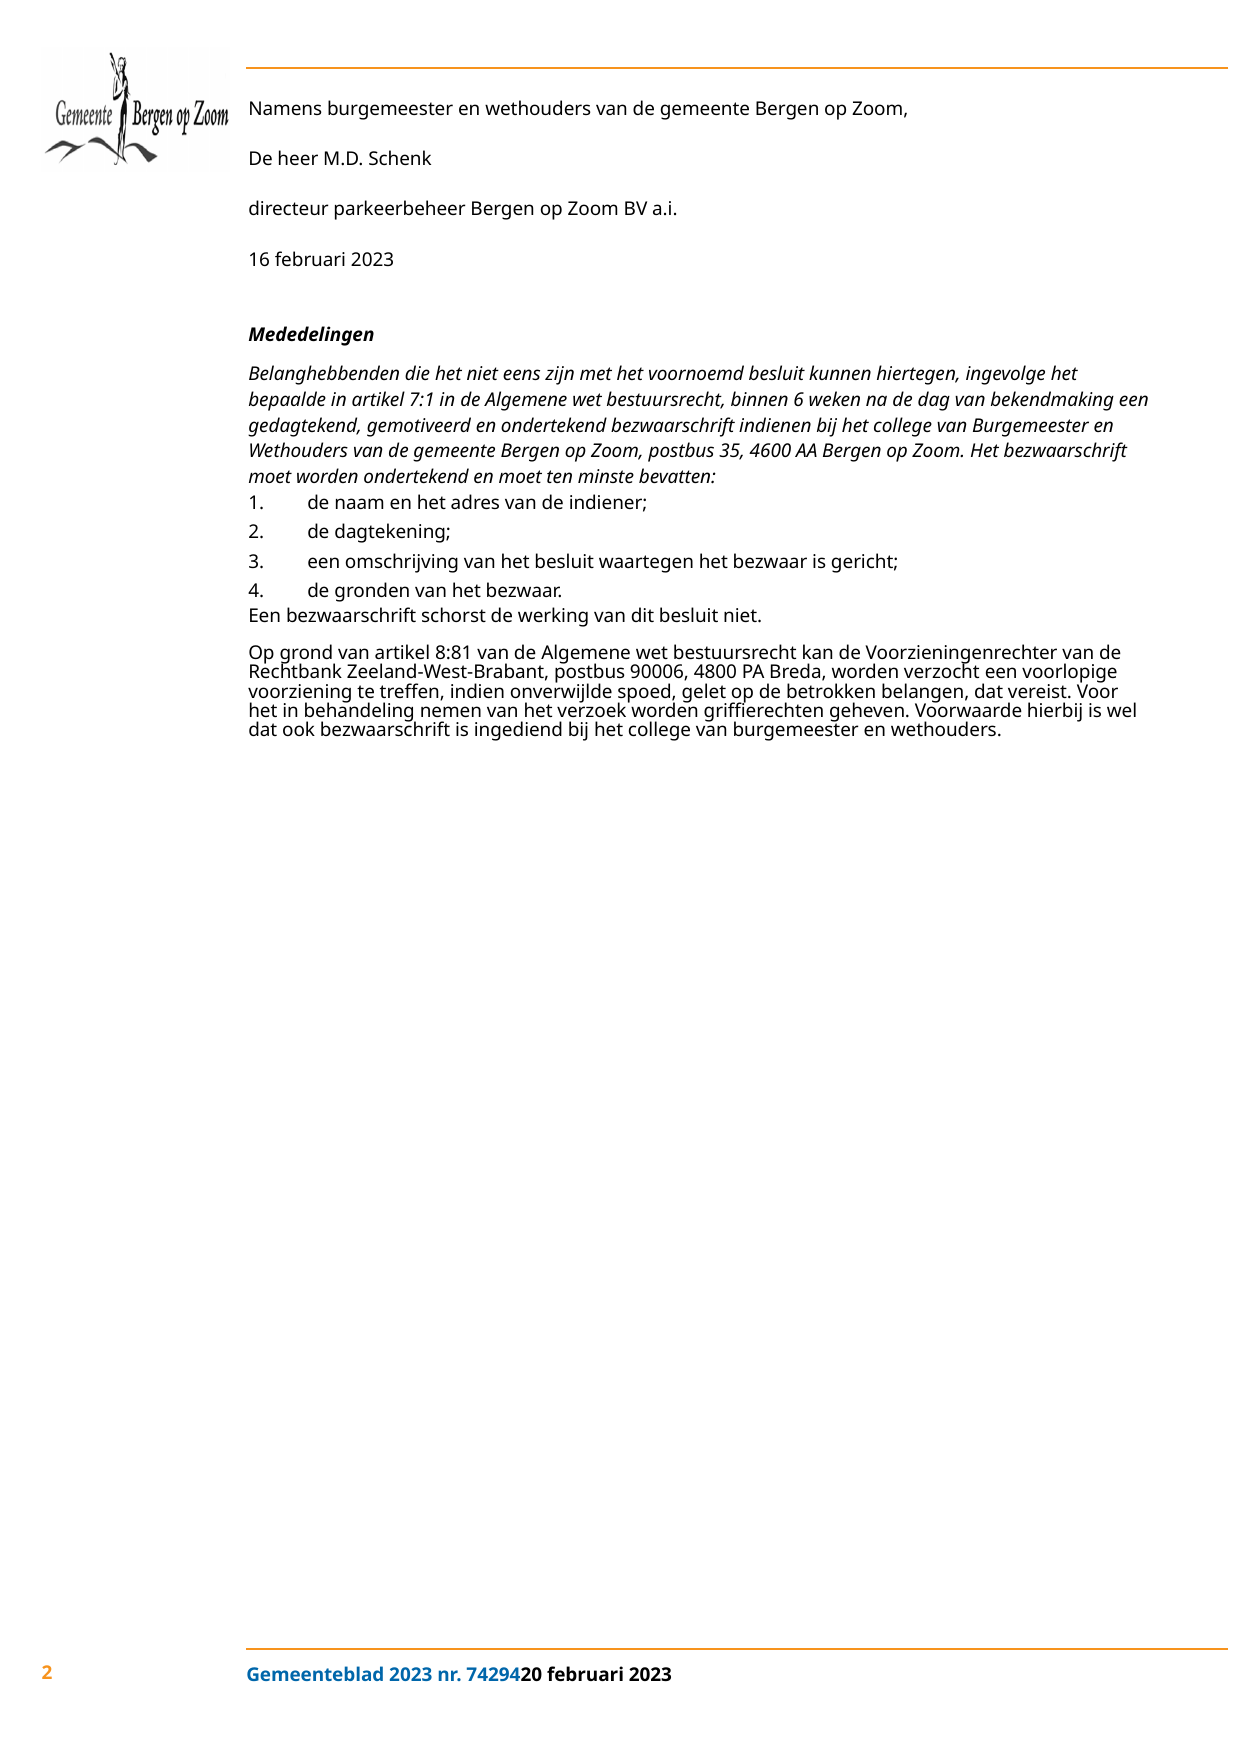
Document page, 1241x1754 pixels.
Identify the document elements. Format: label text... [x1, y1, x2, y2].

list de naam en het adres van de indiener; [248, 489, 1152, 515]
list een omschrijving van het besluit waartegen het bezwaar is gericht; [248, 548, 1152, 574]
text Belanghebbenden die het niet eens zijn met het voornoemd besluit kunnen hiertegen, ingevolge het bepaalde in artikel 7:1 in de Algemene wet bestuursrecht, binnen 6 weken na de dag van bekendmaking een gedagtekend, gemotiveerd en ondertekend bezwaarschrift indienen bij het college van Burgemeester en Wethouders van de gemeente Bergen op Zoom, postbus 35, 4600 AA Bergen op Zoom. Het bezwaarschrift moet worden ondertekend en moet ten minste bevatten: [248, 360, 1152, 489]
picture [41, 47, 231, 172]
text 16 februari 2023 [248, 246, 1152, 272]
text directeur parkeerbeheer Bergen op Zoom BV a.i. [248, 196, 1152, 221]
text Een bezwaarschrift schorst de werking van dit besluit niet. [248, 607, 1152, 627]
text Namens burgemeester en wethouders van de gemeente Bergen op Zoom, [248, 95, 1152, 121]
list de dagtekening; [248, 518, 1152, 544]
list de gronden van het bezwaar. [248, 578, 1152, 603]
text Op grond van artikel 8:81 van de Algemene wet bestuursrecht kan de Voorzieningenrechter van de Rechtbank Zeeland-West-Brabant, postbus 90006, 4800 PA Breda, worden verzocht een voorlopige voorziening te treffen, indien onverwijlde spoed, gelet op de betrokken belangen, dat vereist. Voor het in behandeling nemen van het verzoek worden griffierechten geheven. Voorwaarde hierbij is wel dat ook bezwaarschrift is ingediend bij het college van burgemeester en wethouders. [248, 644, 1152, 741]
text Mededelingen [248, 321, 1152, 347]
text De heer M.D. Schenk [248, 145, 1152, 171]
